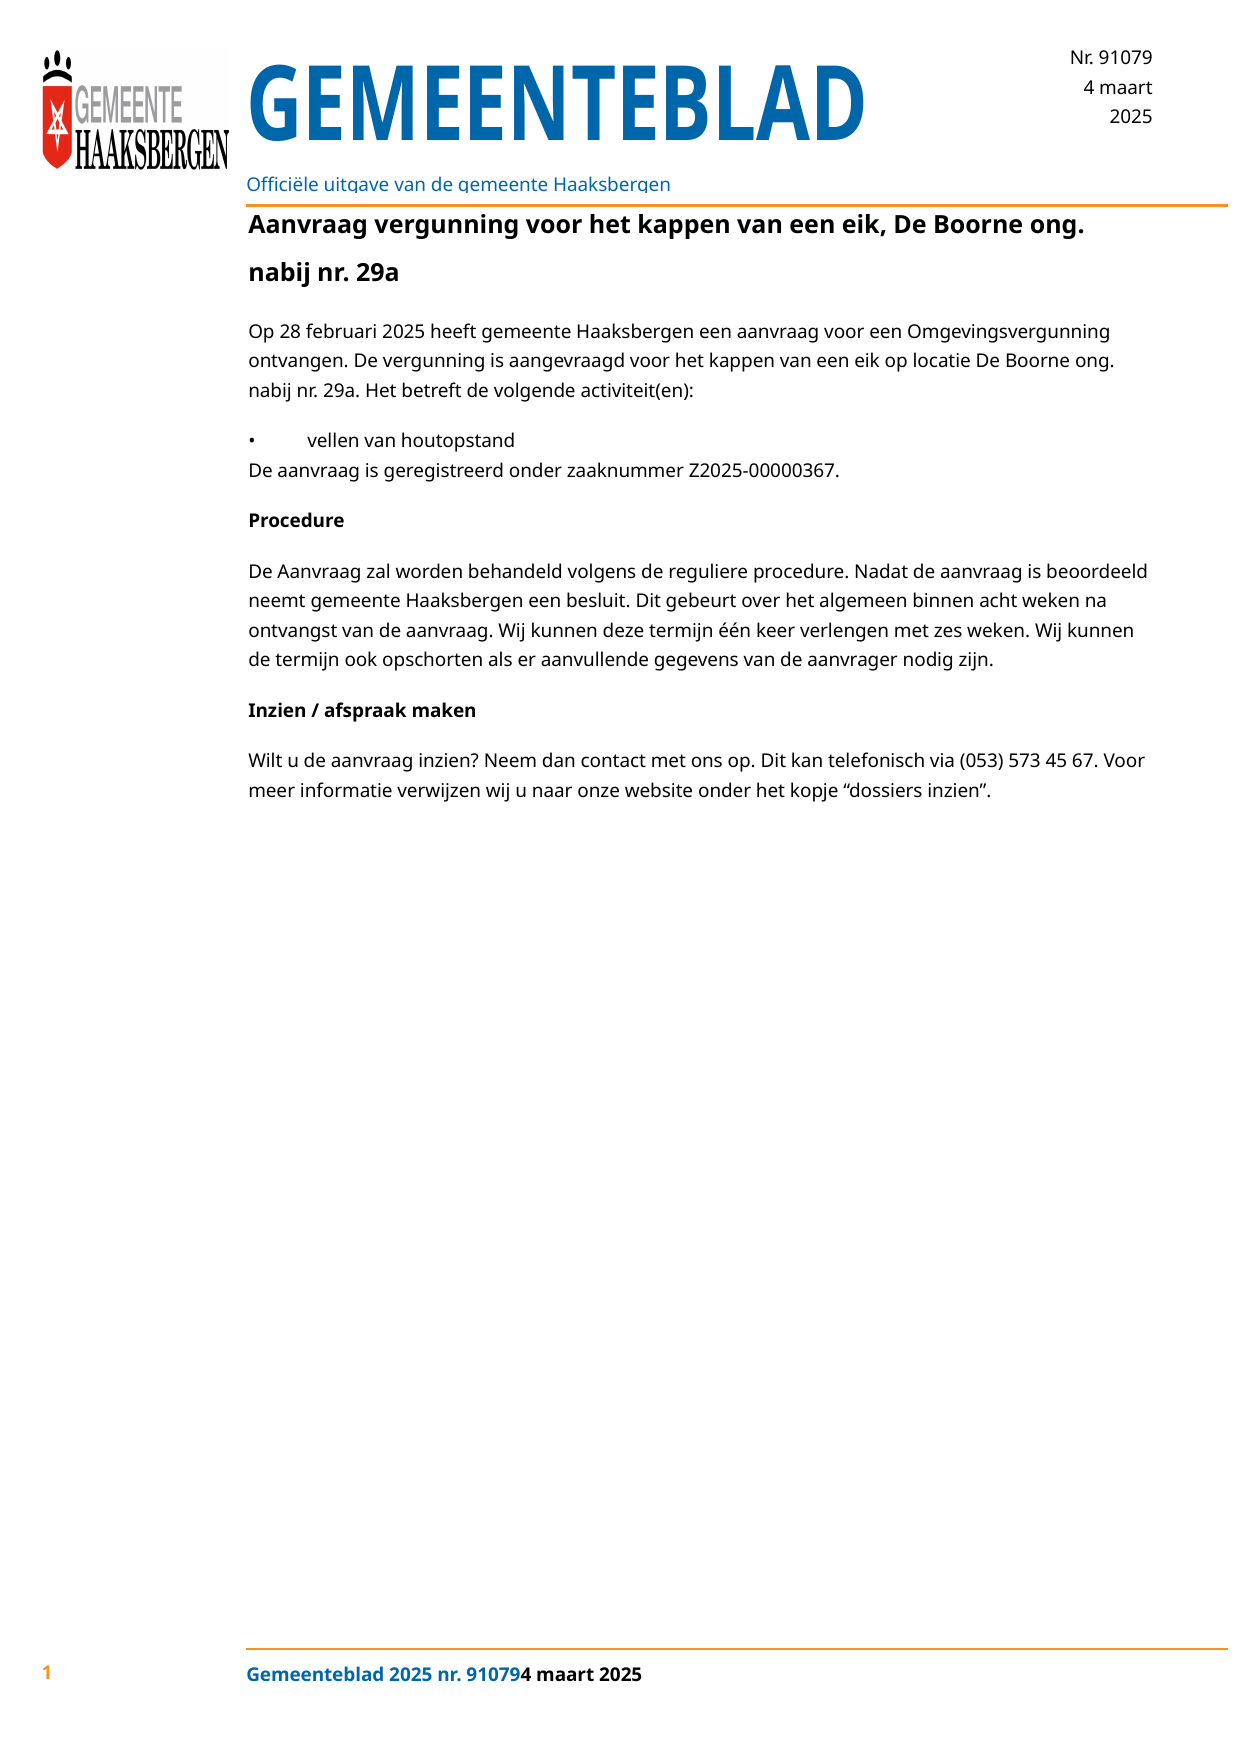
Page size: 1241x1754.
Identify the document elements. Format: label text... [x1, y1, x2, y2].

text Inzien / afspraak maken [248, 697, 1152, 723]
text Op 28 februari 2025 heeft gemeente Haaksbergen een aanvraag voor een Omgevingsvergunning ontvangen. De vergunning is aangevraagd voor het kappen van een eik op locatie De Boorne ong. nabij nr. 29a. Het betreft de volgende activiteit(en): [248, 318, 1152, 403]
text De Aanvraag zal worden behandeld volgens de reguliere procedure. Nadat de aanvraag is beoordeeld neemt gemeente Haaksbergen een besluit. Dit gebeurt over het algemeen binnen acht weken na ontvangst van de aanvraag. Wij kunnen deze termijn één keer verlengen met zes weken. Wij kunnen de termijn ook opschorten als er aanvullende gegevens van de aanvrager nodig zijn. [248, 558, 1152, 672]
text Wilt u de aanvraag inzien? Neem dan contact met ons op. Dit kan telefonisch via (053) 573 45 67. Voor meer informatie verwijzen wij u naar onze website onder het kopje “dossiers inzien”. [248, 747, 1152, 803]
text Aanvraag vergunning voor het kappen van een eik, De Boorne ong. nabij nr. 29a [248, 207, 1152, 288]
text Procedure [248, 507, 1152, 533]
picture [41, 47, 231, 172]
list vellen van houtopstand [248, 427, 1152, 453]
text De aanvraag is geregistreerd onder zaaknummer Z2025-00000367. [248, 457, 1152, 483]
